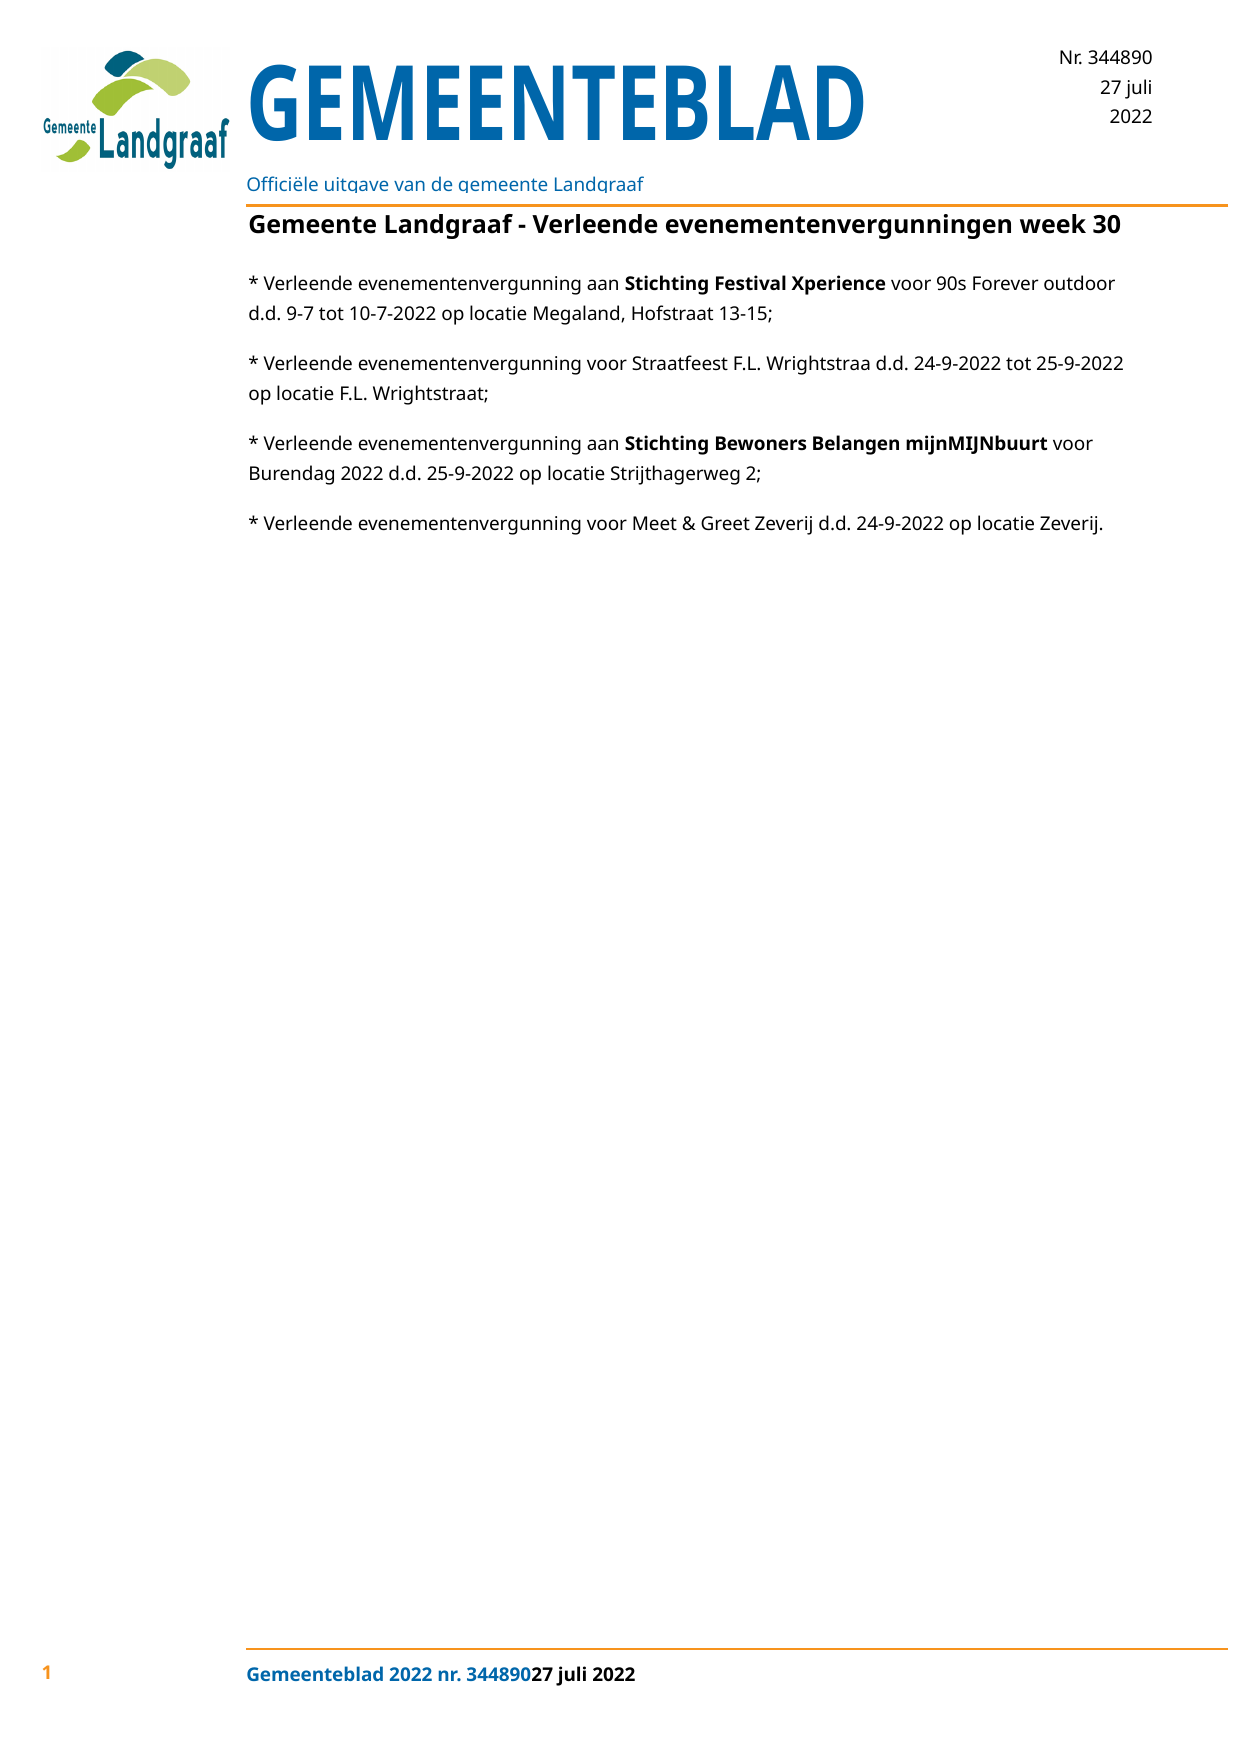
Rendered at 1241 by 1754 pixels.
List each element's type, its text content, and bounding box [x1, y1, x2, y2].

text Gemeente Landgraaf - Verleende evenementenvergunningen week 30 [248, 207, 1152, 241]
text * Verleende evenementenvergunning aan Stichting Bewoners Belangen mijnMIJNbuurt voor Burendag 2022 d.d. 25-9-2022 op locatie Strijthagerweg 2; [248, 430, 1152, 486]
picture [41, 47, 231, 172]
text * Verleende evenementenvergunning aan Stichting Festival Xperience voor 90s Forever outdoor d.d. 9-7 tot 10-7-2022 op locatie Megaland, Hofstraat 13-15; [248, 270, 1152, 326]
text * Verleende evenementenvergunning voor Meet & Greet Zeverij d.d. 24-9-2022 op locatie Zeverij. [248, 510, 1152, 536]
text * Verleende evenementenvergunning voor Straatfeest F.L. Wrightstraa d.d. 24-9-2022 tot 25-9-2022 op locatie F.L. Wrightstraat; [248, 350, 1152, 406]
